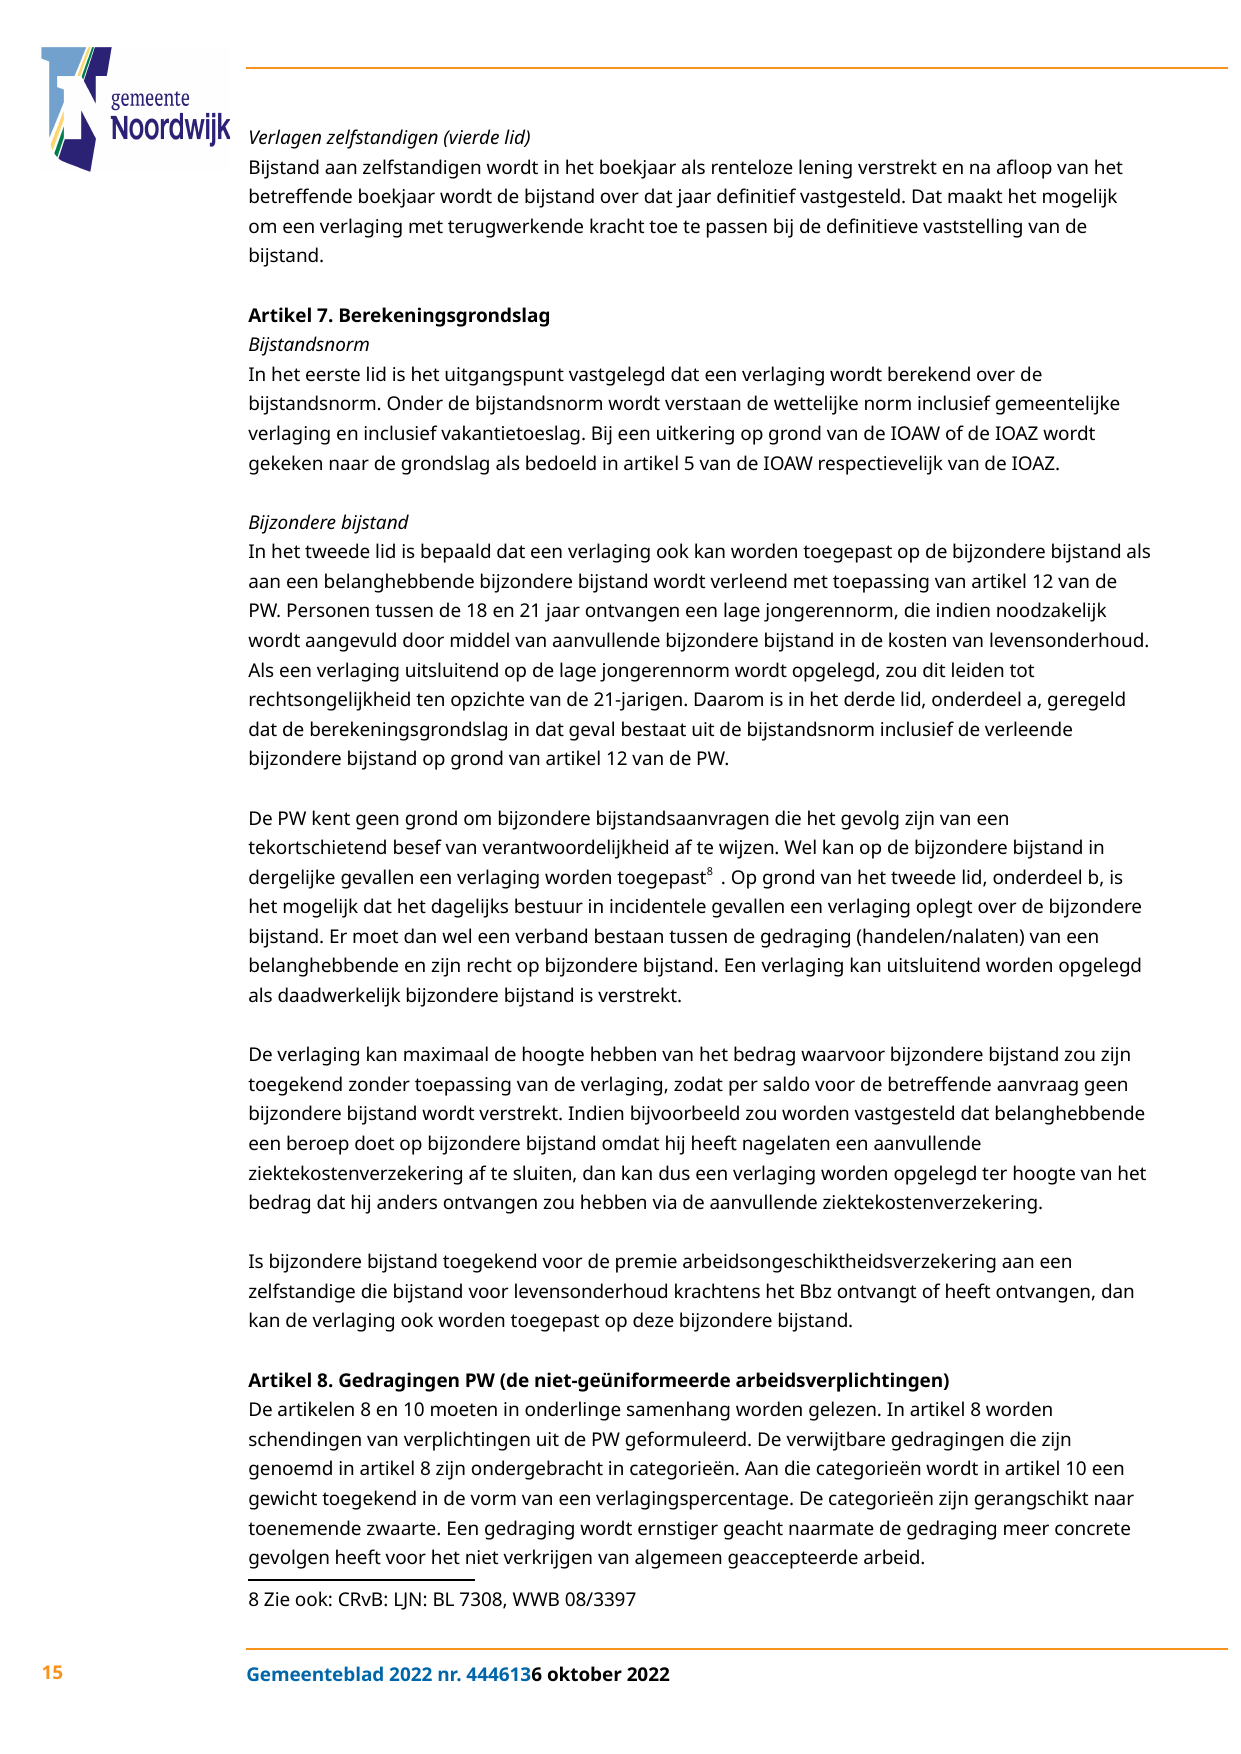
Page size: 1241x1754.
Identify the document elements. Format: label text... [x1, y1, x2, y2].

text Bijstand aan zelfstandigen wordt in het boekjaar als renteloze lening verstrekt en na afloop van het betreffende boekjaar wordt de bijstand over dat jaar definitief vastgesteld. Dat maakt het mogelijk om een verlaging met terugwerkende kracht toe te passen bij de definitieve vaststelling van de bijstand. [248, 154, 1152, 268]
text Is bijzondere bijstand toegekend voor de premie arbeidsongeschiktheidsverzekering aan een zelfstandige die bijstand voor levensonderhoud krachtens het Bbz ontvangt of heeft ontvangen, dan kan de verlaging ook worden toegepast op deze bijzondere bijstand. [248, 1248, 1152, 1333]
text Bijzondere bijstand [248, 509, 1152, 535]
text Zie ook: CRvB: LJN: BL 7308, WWB 08/3397 [248, 1586, 1152, 1612]
text Verlagen zelfstandigen (vierde lid) [248, 124, 1152, 150]
text De verlaging kan maximaal de hoogte hebben van het bedrag waarvoor bijzondere bijstand zou zijn toegekend zonder toepassing van de verlaging, zodat per saldo voor de betreffende aanvraag geen bijzondere bijstand wordt verstrekt. Indien bijvoorbeeld zou worden vastgesteld dat belanghebbende een beroep doet op bijzondere bijstand omdat hij heeft nagelaten een aanvullende ziektekostenverzekering af te sluiten, dan kan dus een verlaging worden opgelegd ter hoogte van het bedrag dat hij anders ontvangen zou hebben via de aanvullende ziektekostenverzekering. [248, 1041, 1152, 1215]
text De artikelen 8 en 10 moeten in onderlinge samenhang worden gelezen. In artikel 8 worden schendingen van verplichtingen uit de PW geformuleerd. De verwijtbare gedragingen die zijn genoemd in artikel 8 zijn ondergebracht in categorieën. Aan die categorieën wordt in artikel 10 een gewicht toegekend in de vorm van een verlagingspercentage. De categorieën zijn gerangschikt naar toenemende zwaarte. Een gedraging wordt ernstiger geacht naarmate de gedraging meer concrete gevolgen heeft voor het niet verkrijgen van algemeen geaccepteerde arbeid. [248, 1396, 1152, 1570]
text Artikel 8. Gedragingen PW (de niet-geüniformeerde arbeidsverplichtingen) [248, 1367, 1152, 1393]
picture [41, 47, 231, 172]
text De PW kent geen grond om bijzondere bijstandsaanvragen die het gevolg zijn van een tekortschietend besef van verantwoordelijkheid af te wijzen. Wel kan op de bijzondere bijstand in dergelijke gevallen een verlaging worden toegepast . Op grond van het tweede lid, onderdeel b, is het mogelijk dat het dagelijks bestuur in incidentele gevallen een verlaging oplegt over de bijzondere bijstand. Er moet dan wel een verband bestaan tussen de gedraging (handelen/nalaten) van een belanghebbende en zijn recht op bijzondere bijstand. Een verlaging kan uitsluitend worden opgelegd als daadwerkelijk bijzondere bijstand is verstrekt. [248, 805, 1152, 1008]
text In het tweede lid is bepaald dat een verlaging ook kan worden toegepast op de bijzondere bijstand als aan een belanghebbende bijzondere bijstand wordt verleend met toepassing van artikel 12 van de PW. Personen tussen de 18 en 21 jaar ontvangen een lage jongerennorm, die indien noodzakelijk wordt aangevuld door middel van aanvullende bijzondere bijstand in de kosten van levensonderhoud. Als een verlaging uitsluitend op de lage jongerennorm wordt opgelegd, zou dit leiden tot rechtsongelijkheid ten opzichte van de 21-jarigen. Daarom is in het derde lid, onderdeel a, geregeld dat de berekeningsgrondslag in dat geval bestaat uit de bijstandsnorm inclusief de verleende bijzondere bijstand op grond van artikel 12 van de PW. [248, 538, 1152, 771]
text Artikel 7. Berekeningsgrondslag [248, 302, 1152, 328]
text In het eerste lid is het uitgangspunt vastgelegd dat een verlaging wordt berekend over de bijstandsnorm. Onder de bijstandsnorm wordt verstaan de wettelijke norm inclusief gemeentelijke verlaging en inclusief vakantietoeslag. Bij een uitkering op grond van de IOAW of de IOAZ wordt gekeken naar de grondslag als bedoeld in artikel 5 van de IOAW respectievelijk van de IOAZ. [248, 361, 1152, 476]
text Bijstandsnorm [248, 331, 1152, 357]
